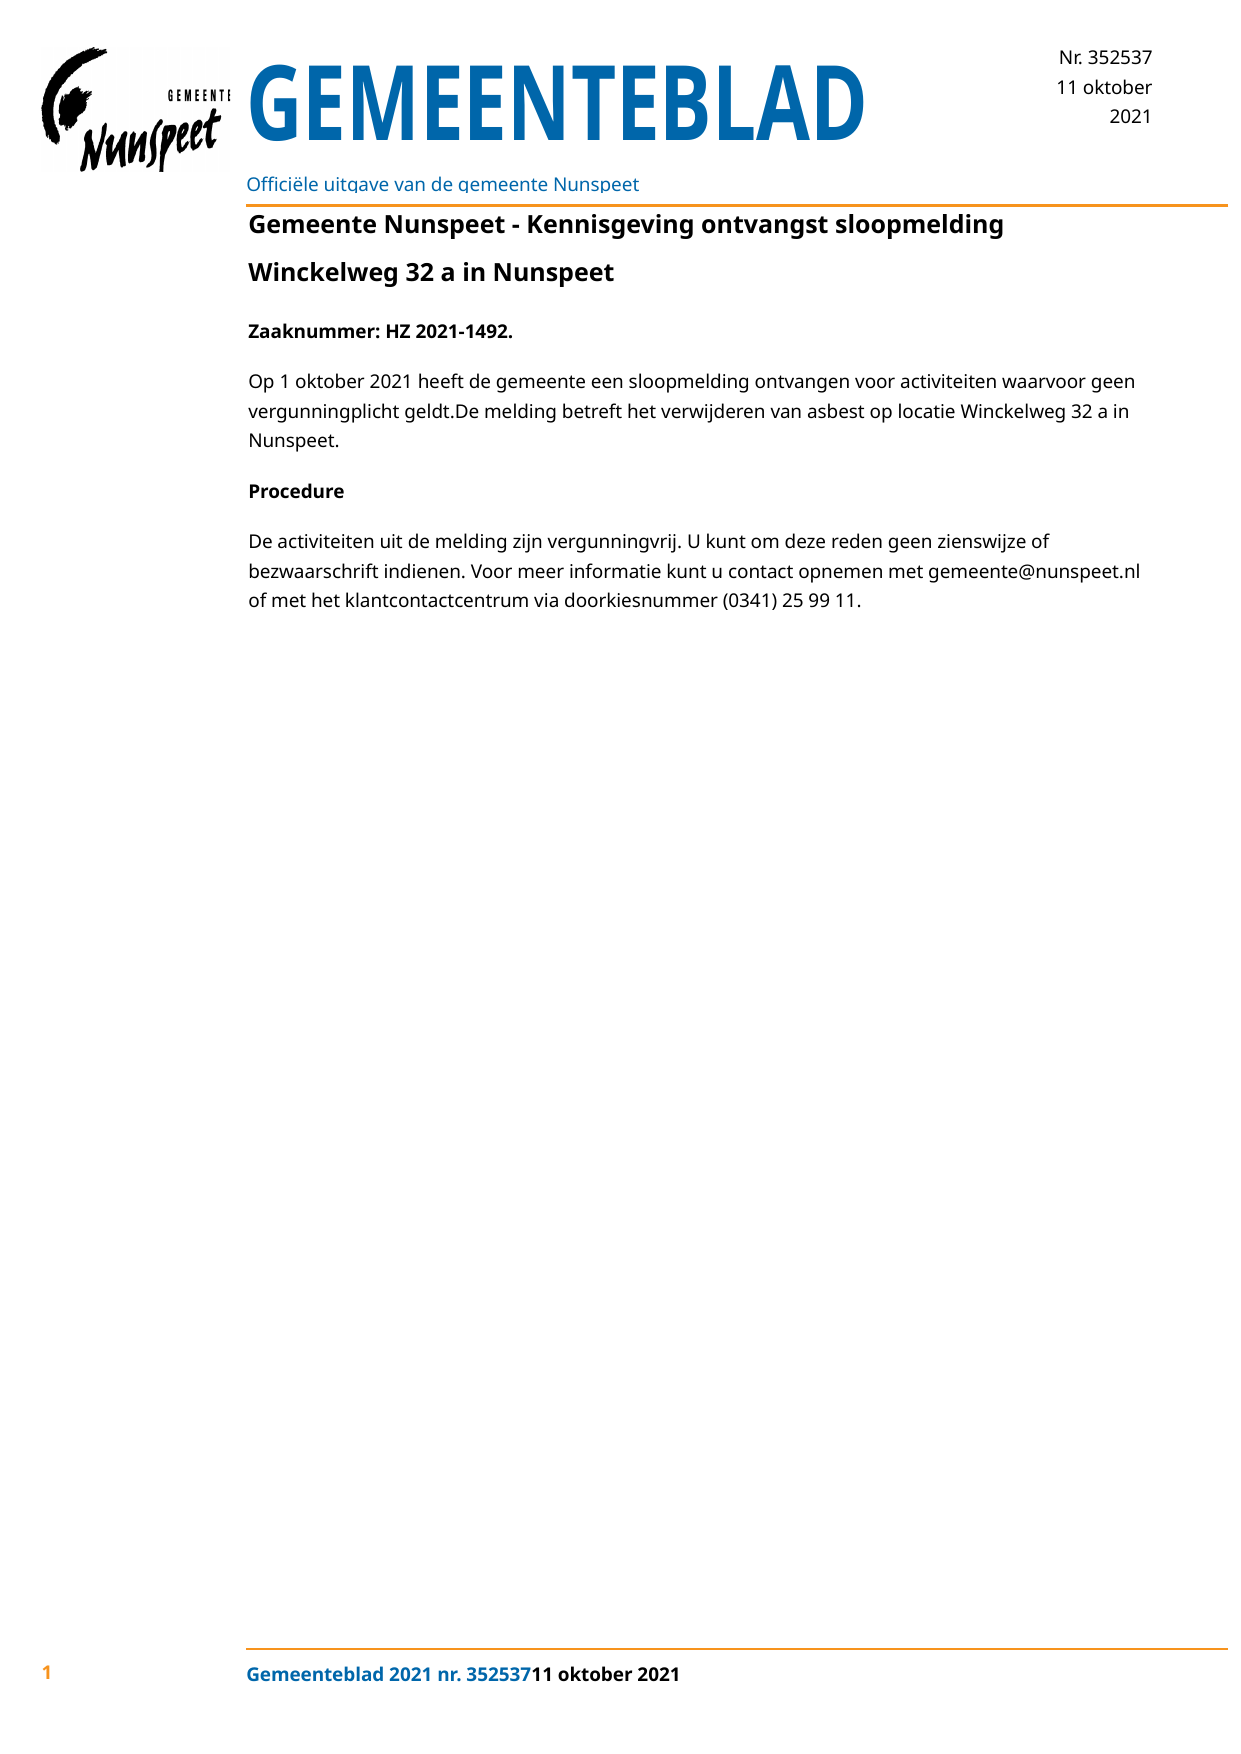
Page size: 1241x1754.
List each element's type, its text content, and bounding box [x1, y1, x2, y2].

picture [41, 47, 231, 172]
text Zaaknummer: HZ 2021-1492. [248, 318, 1152, 344]
text Gemeente Nunspeet - Kennisgeving ontvangst sloopmelding Winckelweg 32 a in Nunspeet [248, 207, 1152, 288]
text De activiteiten uit de melding zijn vergunningvrij. U kunt om deze reden geen zienswijze of bezwaarschrift indienen. Voor meer informatie kunt u contact opnemen met gemeente@nunspeet.nl of met het klantcontactcentrum via doorkiesnummer (0341) 25 99 11. [248, 528, 1152, 613]
text Op 1 oktober 2021 heeft de gemeente een sloopmelding ontvangen voor activiteiten waarvoor geen vergunningplicht geldt.De melding betreft het verwijderen van asbest op locatie Winckelweg 32 a in Nunspeet. [248, 368, 1152, 453]
text Procedure [248, 478, 1152, 504]
